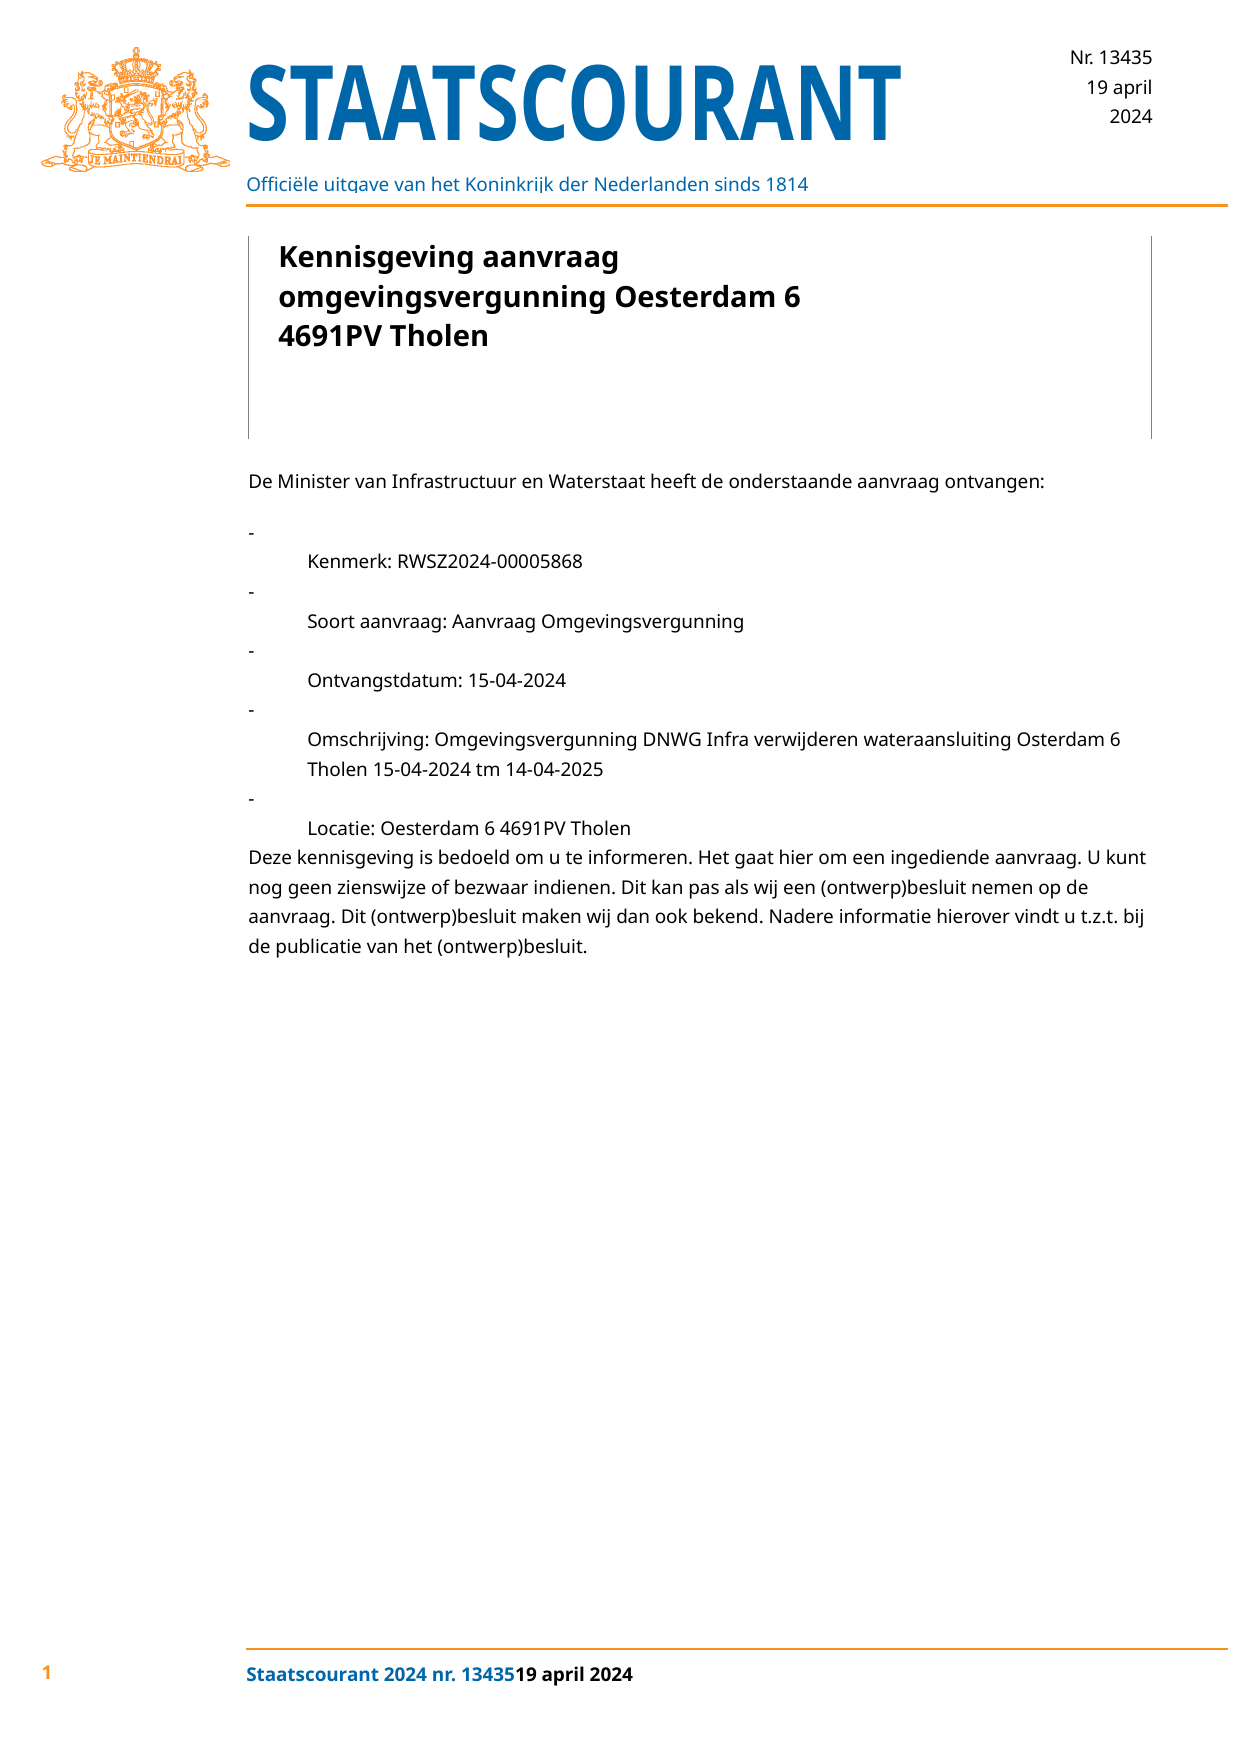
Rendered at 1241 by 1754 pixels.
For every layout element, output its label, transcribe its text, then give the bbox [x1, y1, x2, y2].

list Omschrijving: Omgevingsvergunning DNWG Infra verwijderen wateraansluiting Osterdam 6 Tholen 15-04-2024 tm 14-04-2025 [248, 726, 1152, 781]
table_header [850, 414, 1151, 439]
list Soort aanvraag: Aanvraag Omgevingsvergunning [248, 608, 1152, 633]
table_header [1090, 236, 1151, 413]
text Deze kennisgeving is bedoeld om u te informeren. Het gaat hier om een ingediende aanvraag. U kunt nog geen zienswijze of bezwaar indienen. Dit kan pas als wij een (ontwerp)besluit nemen op de aanvraag. Dit (ontwerp)besluit maken wij dan ook bekend. Nadere informatie hierover vindt u t.z.t. bij de publicatie van het (ontwerp)besluit. [248, 844, 1152, 959]
table_header [850, 236, 912, 413]
list Ontvangstdatum: 15-04-2024 [248, 667, 1152, 693]
table_header Kennisgeving aanvraag omgevingsvergunning Oesterdam 6 4691PV Tholen [249, 236, 850, 439]
text De Minister van Infrastructuur en Waterstaat heeft de onderstaande aanvraag ontvangen: [248, 469, 1152, 494]
list Kenmerk: RWSZ2024-00005868 [248, 549, 1152, 574]
picture [41, 47, 231, 172]
list Locatie: Oesterdam 6 4691PV Tholen [248, 815, 1152, 841]
picture [912, 236, 1090, 414]
